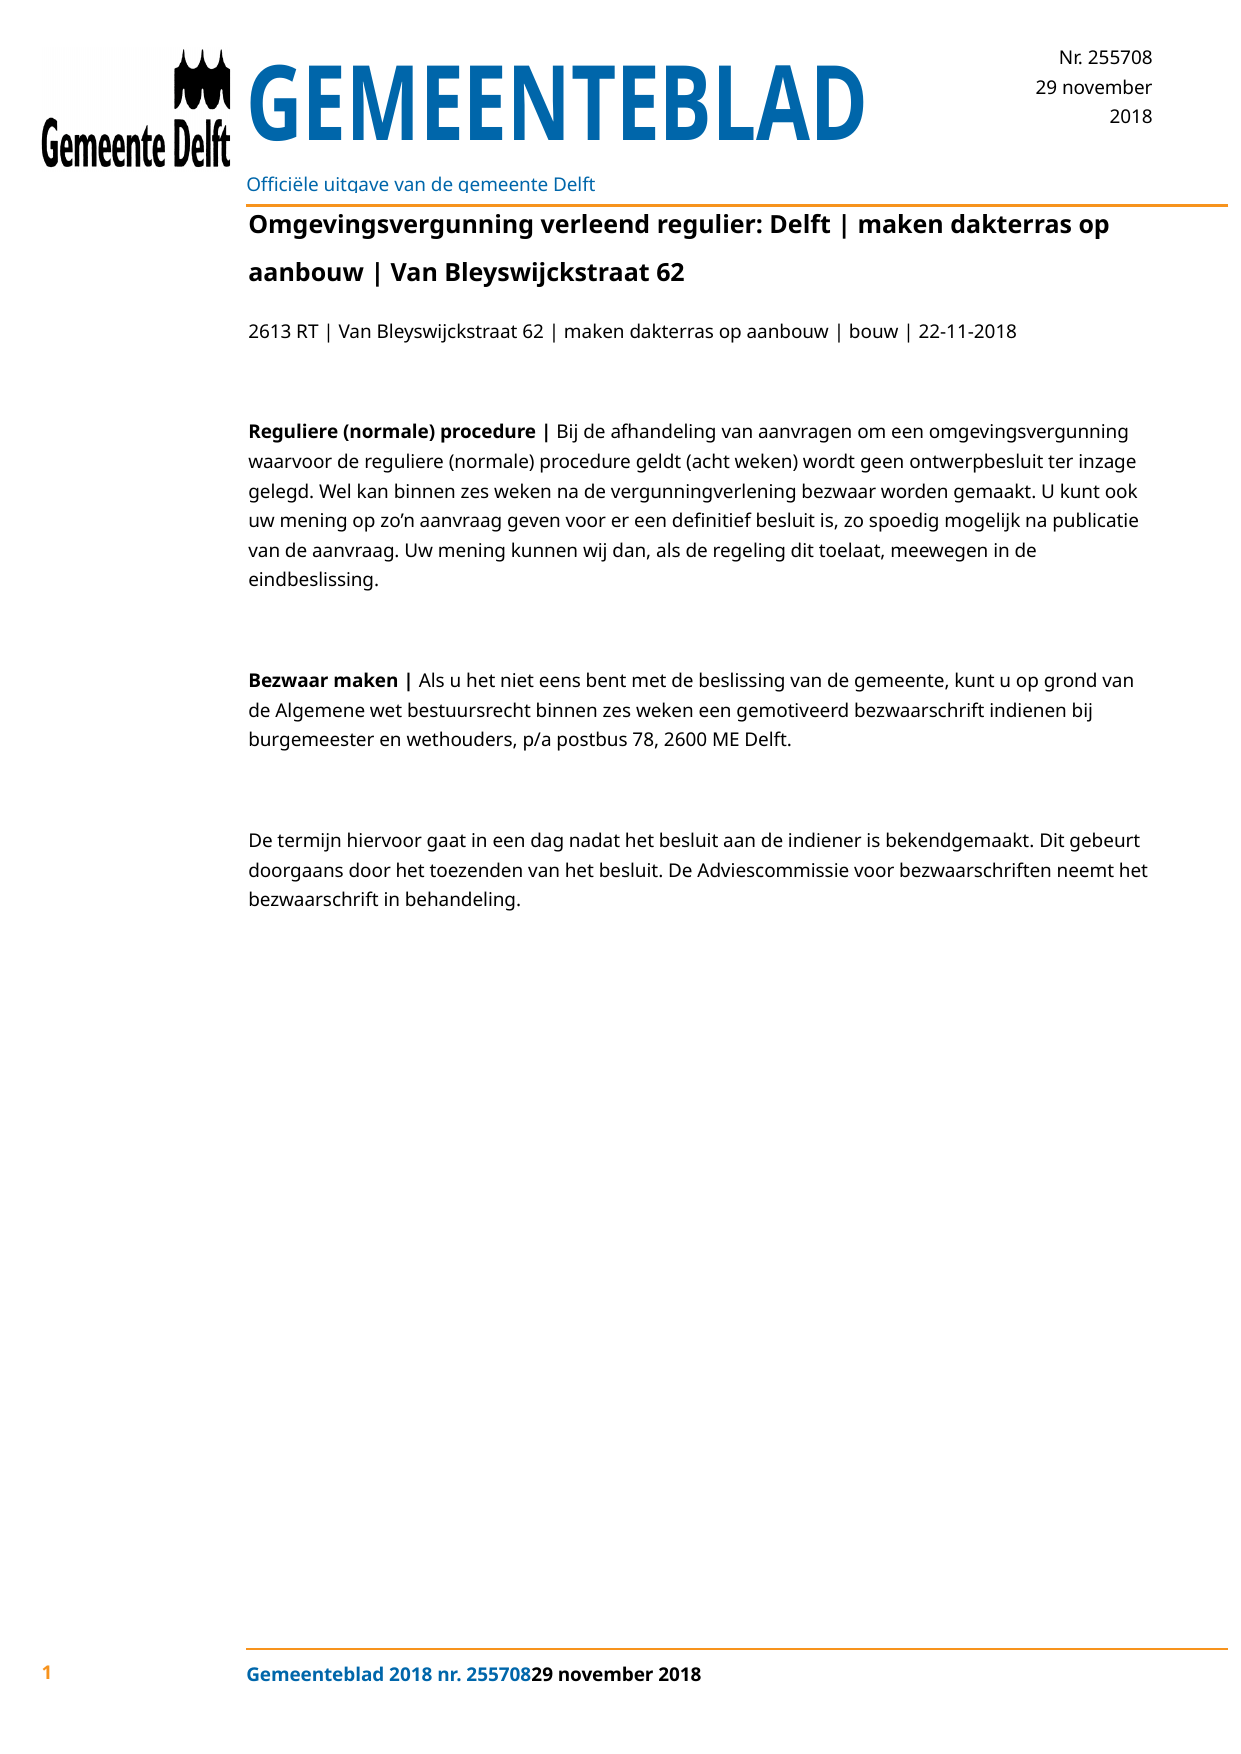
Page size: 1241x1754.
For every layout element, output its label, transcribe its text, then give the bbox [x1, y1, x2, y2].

text Reguliere (normale) procedure | Bij de afhandeling van aanvragen om een omgevingsvergunning waarvoor de reguliere (normale) procedure geldt (acht weken) wordt geen ontwerpbesluit ter inzage gelegd. Wel kan binnen zes weken na de vergunningverlening bezwaar worden gemaakt. U kunt ook uw mening op zo’n aanvraag geven voor er een definitief besluit is, zo spoedig mogelijk na publicatie van de aanvraag. Uw mening kunnen wij dan, als de regeling dit toelaat, meewegen in de eindbeslissing. [248, 419, 1152, 592]
text 2613 RT | Van Bleyswijckstraat 62 | maken dakterras op aanbouw | bouw | 22-11-2018 [248, 318, 1152, 344]
text Bezwaar maken | Als u het niet eens bent met de beslissing van de gemeente, kunt u op grond van de Algemene wet bestuursrecht binnen zes weken een gemotiveerd bezwaarschrift indienen bij burgemeester en wethouders, p/a postbus 78, 2600 ME Delft. [248, 667, 1152, 752]
text De termijn hiervoor gaat in een dag nadat het besluit aan de indiener is bekendgemaakt. Dit gebeurt doorgaans door het toezenden van het besluit. De Adviescommissie voor bezwaarschriften neemt het bezwaarschrift in behandeling. [248, 827, 1152, 912]
picture [41, 47, 231, 172]
text Omgevingsvergunning verleend regulier: Delft | maken dakterras op aanbouw | Van Bleyswijckstraat 62 [248, 207, 1152, 288]
